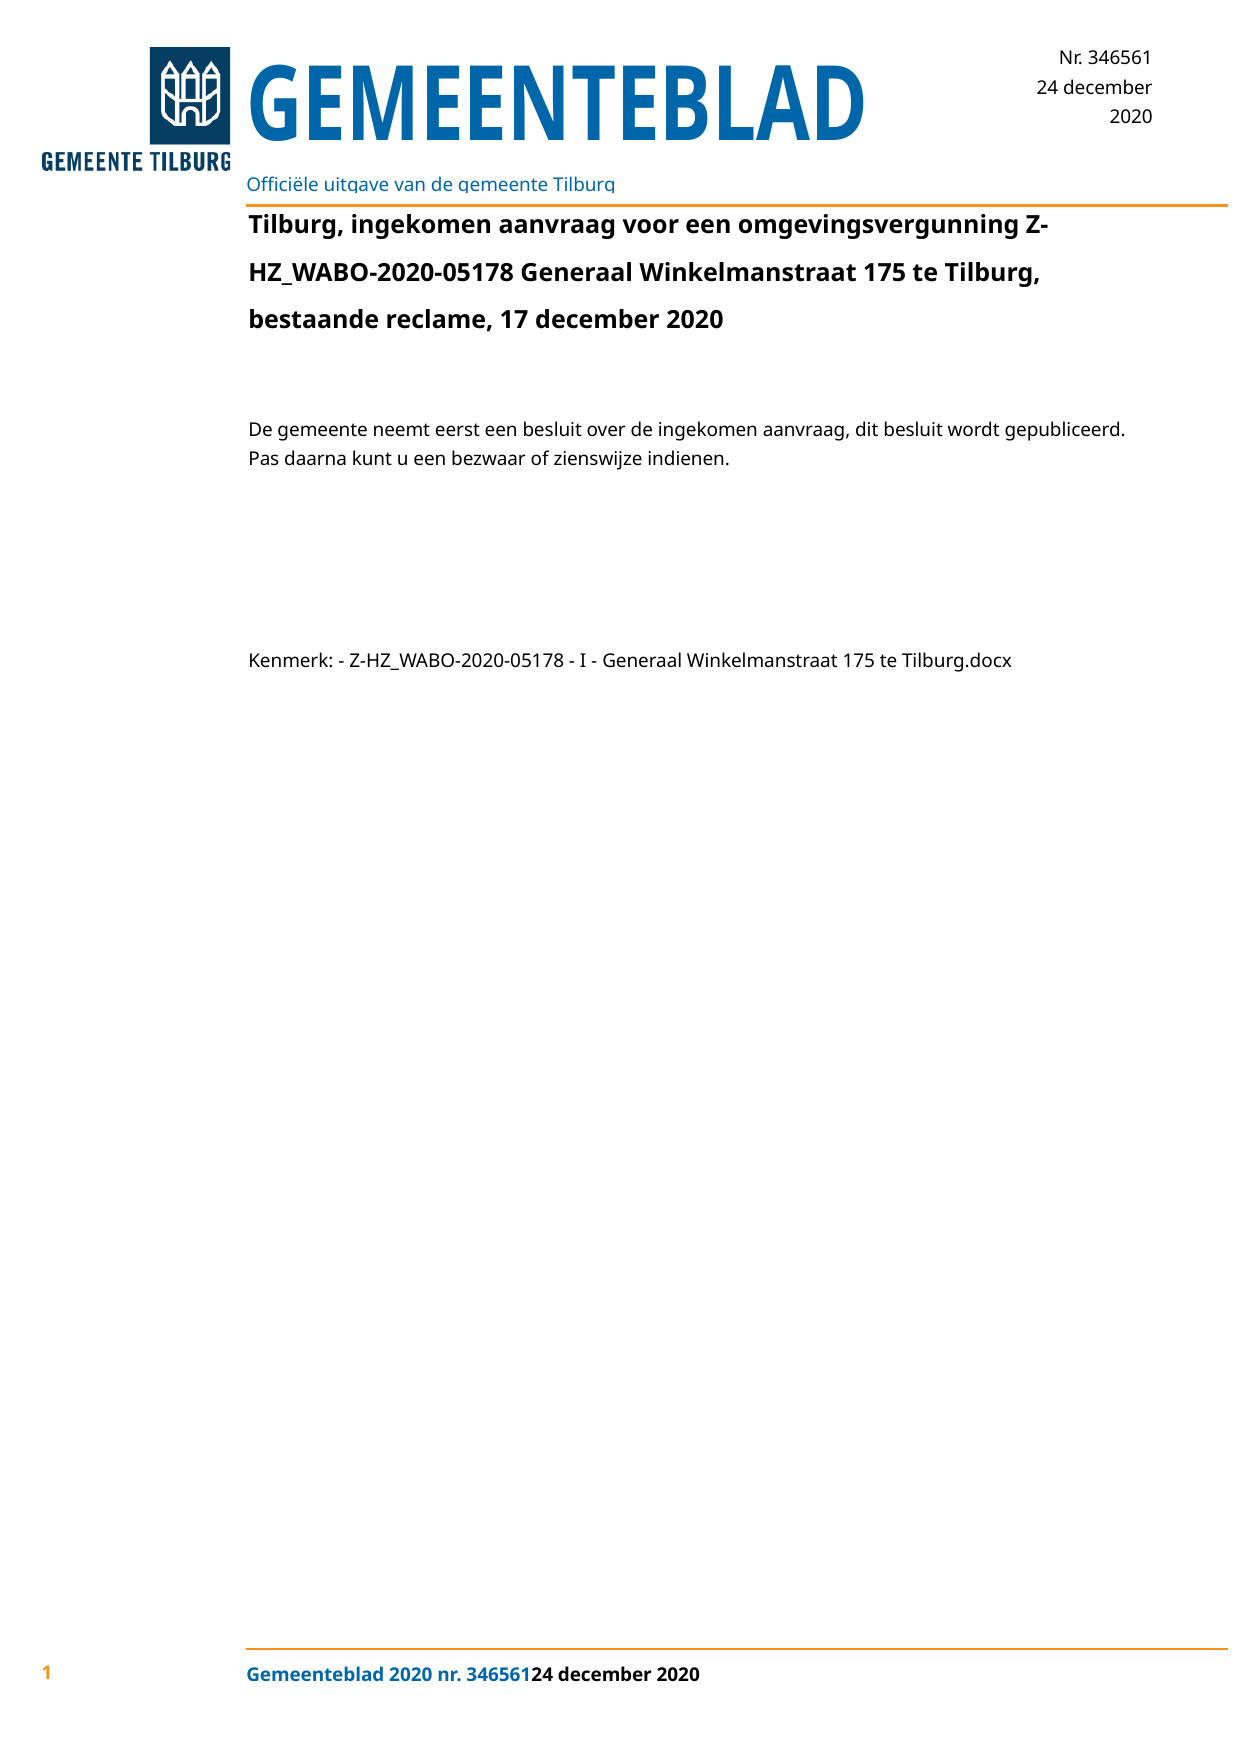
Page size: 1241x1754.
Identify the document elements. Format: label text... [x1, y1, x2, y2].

text De gemeente neemt eerst een besluit over de ingekomen aanvraag, dit besluit wordt gepubliceerd. Pas daarna kunt u een bezwaar of zienswijze indienen. [248, 416, 1152, 471]
picture [41, 47, 231, 172]
text Kenmerk: - Z-HZ_WABO-2020-05178 - I - Generaal Winkelmanstraat 175 te Tilburg.docx [248, 647, 1152, 673]
text Tilburg, ingekomen aanvraag voor een omgevingsvergunning Z-HZ_WABO-2020-05178 Generaal Winkelmanstraat 175 te Tilburg, bestaande reclame, 17 december 2020 [248, 207, 1152, 336]
